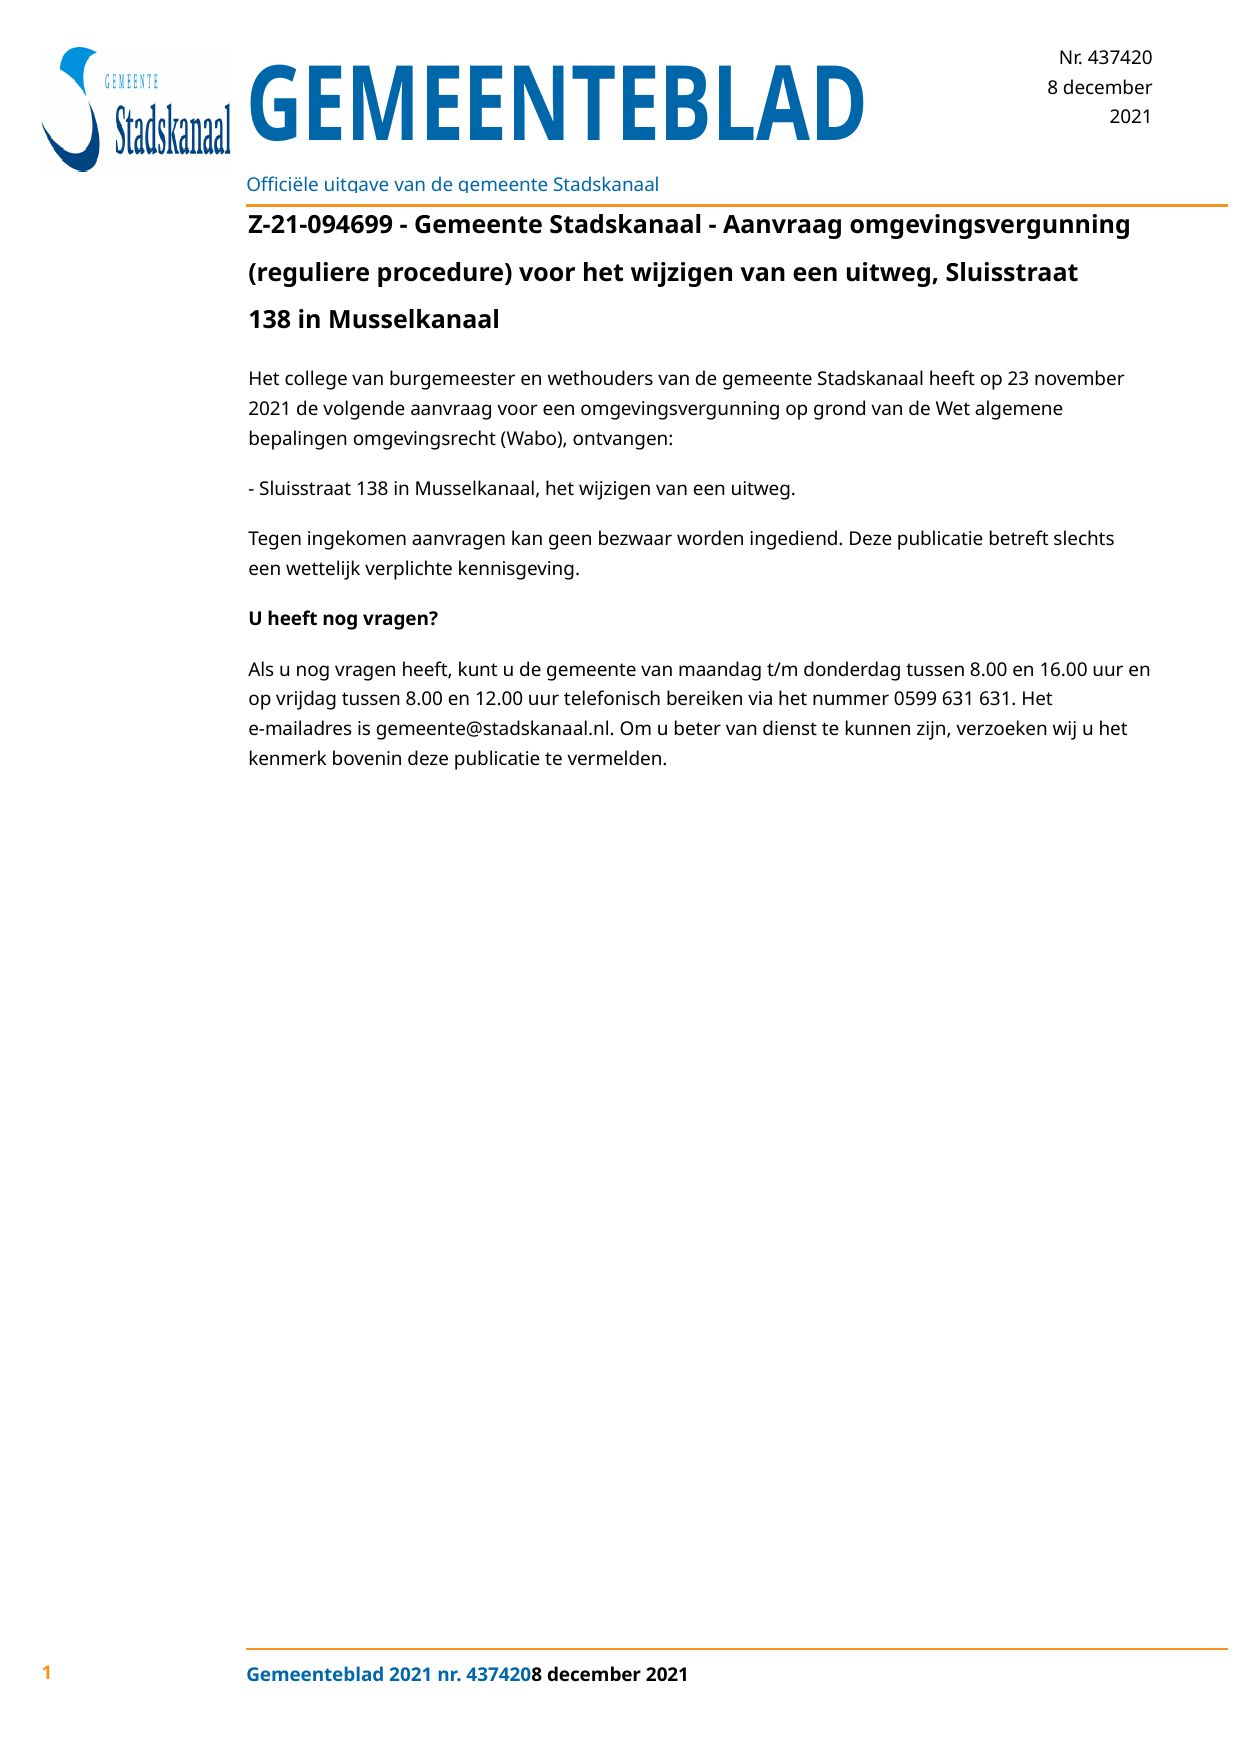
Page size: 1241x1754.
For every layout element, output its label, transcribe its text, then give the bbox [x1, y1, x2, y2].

picture [41, 47, 231, 172]
text U heeft nog vragen? [248, 606, 1152, 631]
text Als u nog vragen heeft, kunt u de gemeente van maandag t/m donderdag tussen 8.00 en 16.00 uur en op vrijdag tussen 8.00 en 12.00 uur telefonisch bereiken via het nummer 0599 631 631. Het e‑mailadres is gemeente@stadskanaal.nl. Om u beter van dienst te kunnen zijn, verzoeken wij u het kenmerk bovenin deze publicatie te vermelden. [248, 656, 1152, 770]
text Tegen ingekomen aanvragen kan geen bezwaar worden ingediend. Deze publicatie betreft slechts een wettelijk verplichte kennisgeving. [248, 526, 1152, 581]
text - Sluisstraat 138 in Musselkanaal, het wijzigen van een uitweg. [248, 475, 1152, 501]
text Het college van burgemeester en wethouders van de gemeente Stadskanaal heeft op 23 november 2021 de volgende aanvraag voor een omgevingsvergunning op grond van de Wet algemene bepalingen omgevingsrecht (Wabo), ontvangen: [248, 366, 1152, 450]
text Z-21-094699 - Gemeente Stadskanaal - Aanvraag omgevingsvergunning (reguliere procedure) voor het wijzigen van een uitweg, Sluisstraat 138 in Musselkanaal [248, 207, 1152, 336]
